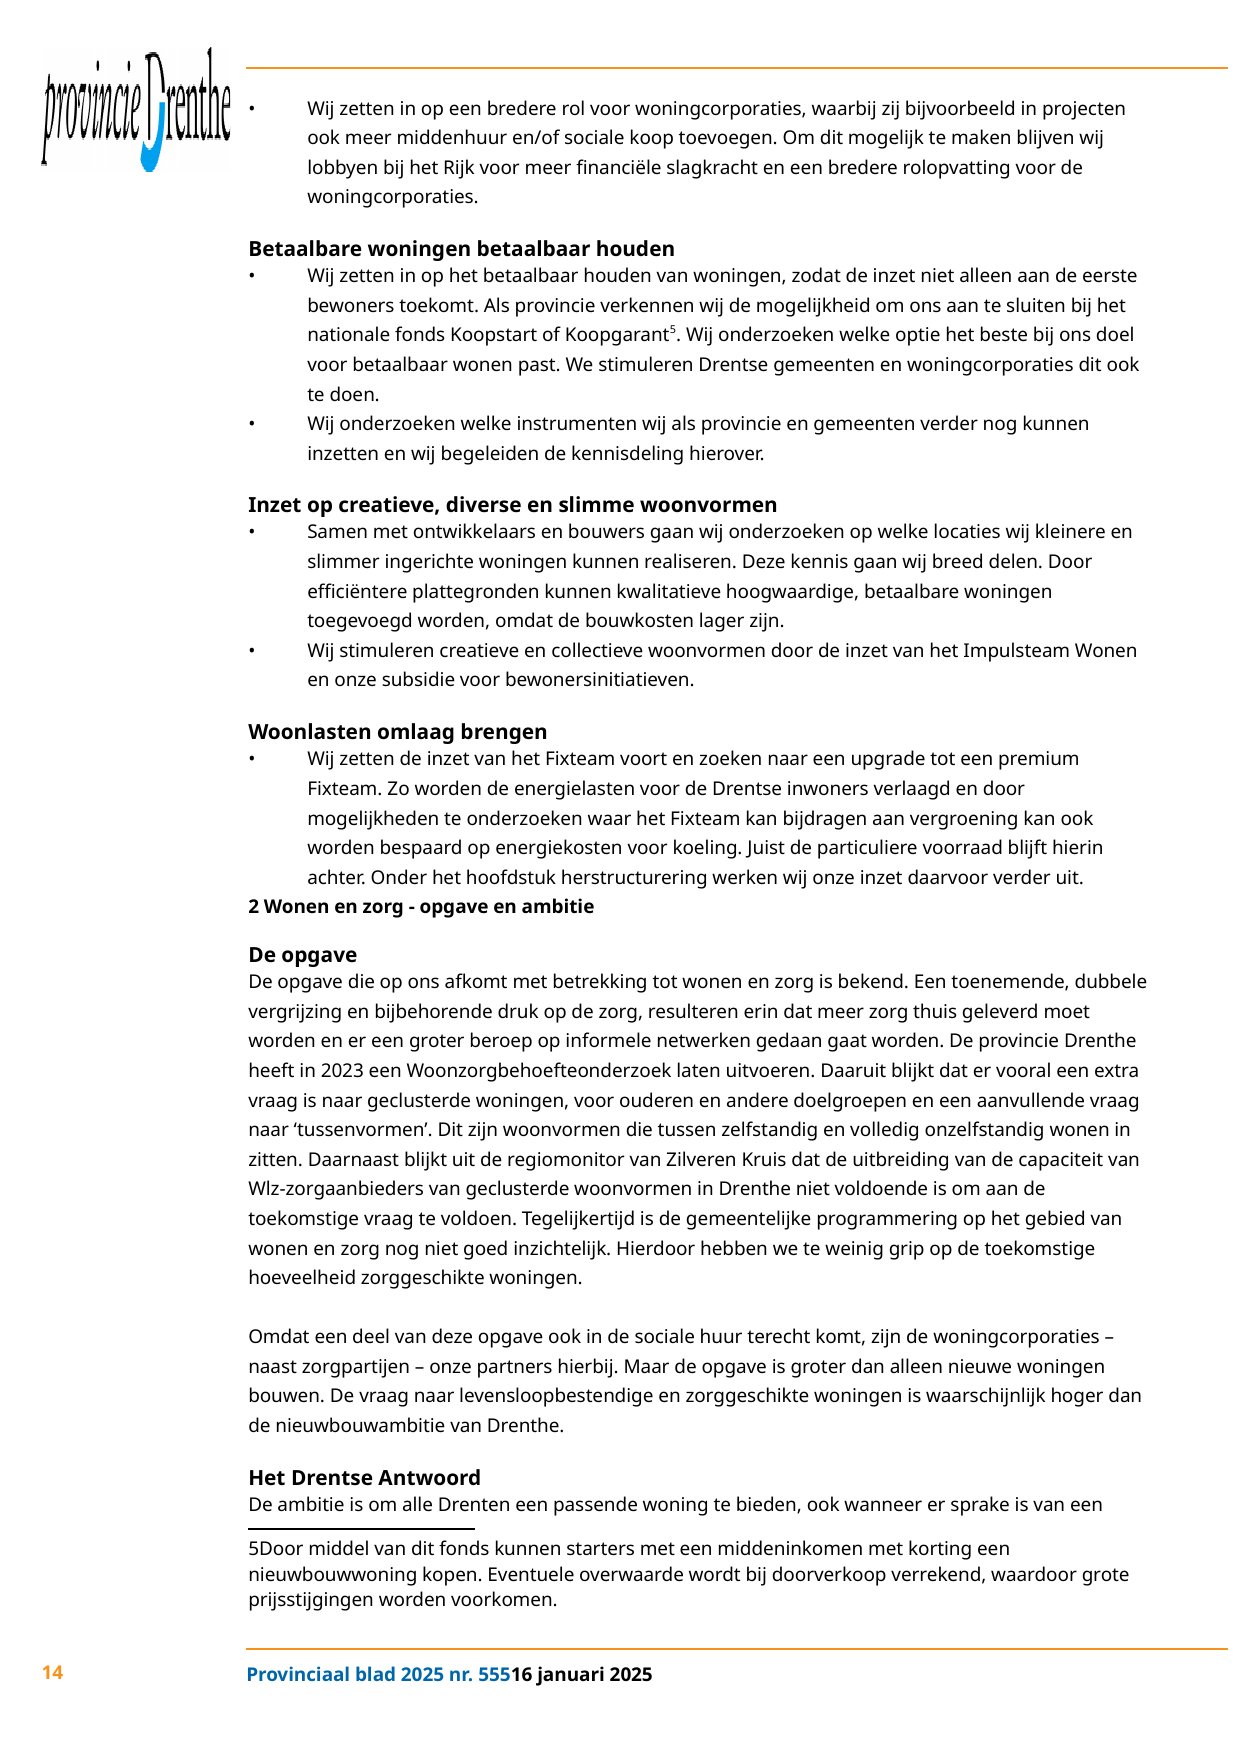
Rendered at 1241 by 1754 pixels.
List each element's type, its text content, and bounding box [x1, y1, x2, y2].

list Samen met ontwikkelaars en bouwers gaan wij onderzoeken op welke locaties wij kleinere en slimmer ingerichte woningen kunnen realiseren. Deze kennis gaan wij breed delen. Door efficiëntere plattegronden kunnen kwalitatieve hoogwaardige, betaalbare woningen toegevoegd worden, omdat de bouwkosten lager zijn. [248, 519, 1152, 633]
list Wij zetten de inzet van het Fixteam voort en zoeken naar een upgrade tot een premium Fixteam. Zo worden de energielasten voor de Drentse inwoners verlaagd en door mogelijkheden te onderzoeken waar het Fixteam kan bijdragen aan vergroening kan ook worden bespaard op energiekosten voor koeling. Juist de particuliere voorraad blijft hierin achter. Onder het hoofdstuk herstructurering werken wij onze inzet daarvoor verder uit. [248, 746, 1152, 889]
list Wij zetten in op een bredere rol voor woningcorporaties, waarbij zij bijvoorbeeld in projecten ook meer middenhuur en/of sociale koop toevoegen. Om dit mogelijk te maken blijven wij lobbyen bij het Rijk voor meer financiële slagkracht en een bredere rolopvatting voor de woningcorporaties. [248, 95, 1152, 209]
list Wij stimuleren creatieve en collectieve woonvormen door de inzet van het Impulsteam Wonen en onze subsidie voor bewonersinitiatieven. [248, 637, 1152, 692]
text De ambitie is om alle Drenten een passende woning te bieden, ook wanneer er sprake is van een [248, 1491, 1152, 1517]
text Woonlasten omlaag brengen [248, 717, 1152, 746]
list Wij zetten in op het betaalbaar houden van woningen, zodat de inzet niet alleen aan de eerste bewoners toekomt. Als provincie verkennen wij de mogelijkheid om ons aan te sluiten bij het nationale fonds Koopstart of Koopgarant. Wij onderzoeken welke optie het beste bij ons doel voor betaalbaar wonen past. We stimuleren Drentse gemeenten en woningcorporaties dit ook te doen. [248, 262, 1152, 406]
text Inzet op creatieve, diverse en slimme woonvormen [248, 490, 1152, 519]
text Het Drentse Antwoord [248, 1463, 1152, 1491]
text Betaalbare woningen betaalbaar houden [248, 234, 1152, 262]
list Wij onderzoeken welke instrumenten wij als provincie en gemeenten verder nog kunnen inzetten en wij begeleiden de kennisdeling hierover. [248, 410, 1152, 466]
text 2 Wonen en zorg - opgave en ambitie [248, 893, 1152, 919]
list Door middel van dit fonds kunnen starters met een middeninkomen met korting een nieuwbouwwoning kopen. Eventuele overwaarde wordt bij doorverkoop verrekend, waardoor grote prijsstijgingen worden voorkomen. [248, 1535, 1152, 1612]
text Omdat een deel van deze opgave ook in de sociale huur terecht komt, zijn de woningcorporaties – naast zorgpartijen – onze partners hierbij. Maar de opgave is groter dan alleen nieuwe woningen bouwen. De vraag naar levensloopbestendige en zorggeschikte woningen is waarschijnlijk hoger dan de nieuwbouwambitie van Drenthe. [248, 1323, 1152, 1438]
text De opgave [248, 940, 1152, 968]
text De opgave die op ons afkomt met betrekking tot wonen en zorg is bekend. Een toenemende, dubbele vergrijzing en bijbehorende druk op de zorg, resulteren erin dat meer zorg thuis geleverd moet worden en er een groter beroep op informele netwerken gedaan gaat worden. De provincie Drenthe heeft in 2023 een Woonzorgbehoefteonderzoek laten uitvoeren. Daaruit blijkt dat er vooral een extra vraag is naar geclusterde woningen, voor ouderen en andere doelgroepen en een aanvullende vraag naar ‘tussenvormen’. Dit zijn woonvormen die tussen zelfstandig en volledig onzelfstandig wonen in zitten. Daarnaast blijkt uit de regiomonitor van Zilveren Kruis dat de uitbreiding van de capaciteit van Wlz-zorgaanbieders van geclusterde woonvormen in Drenthe niet voldoende is om aan de toekomstige vraag te voldoen. Tegelijkertijd is de gemeentelijke programmering op het gebied van wonen en zorg nog niet goed inzichtelijk. Hierdoor hebben we te weinig grip op de toekomstige hoeveelheid zorggeschikte woningen. [248, 968, 1152, 1290]
picture [41, 47, 231, 172]
